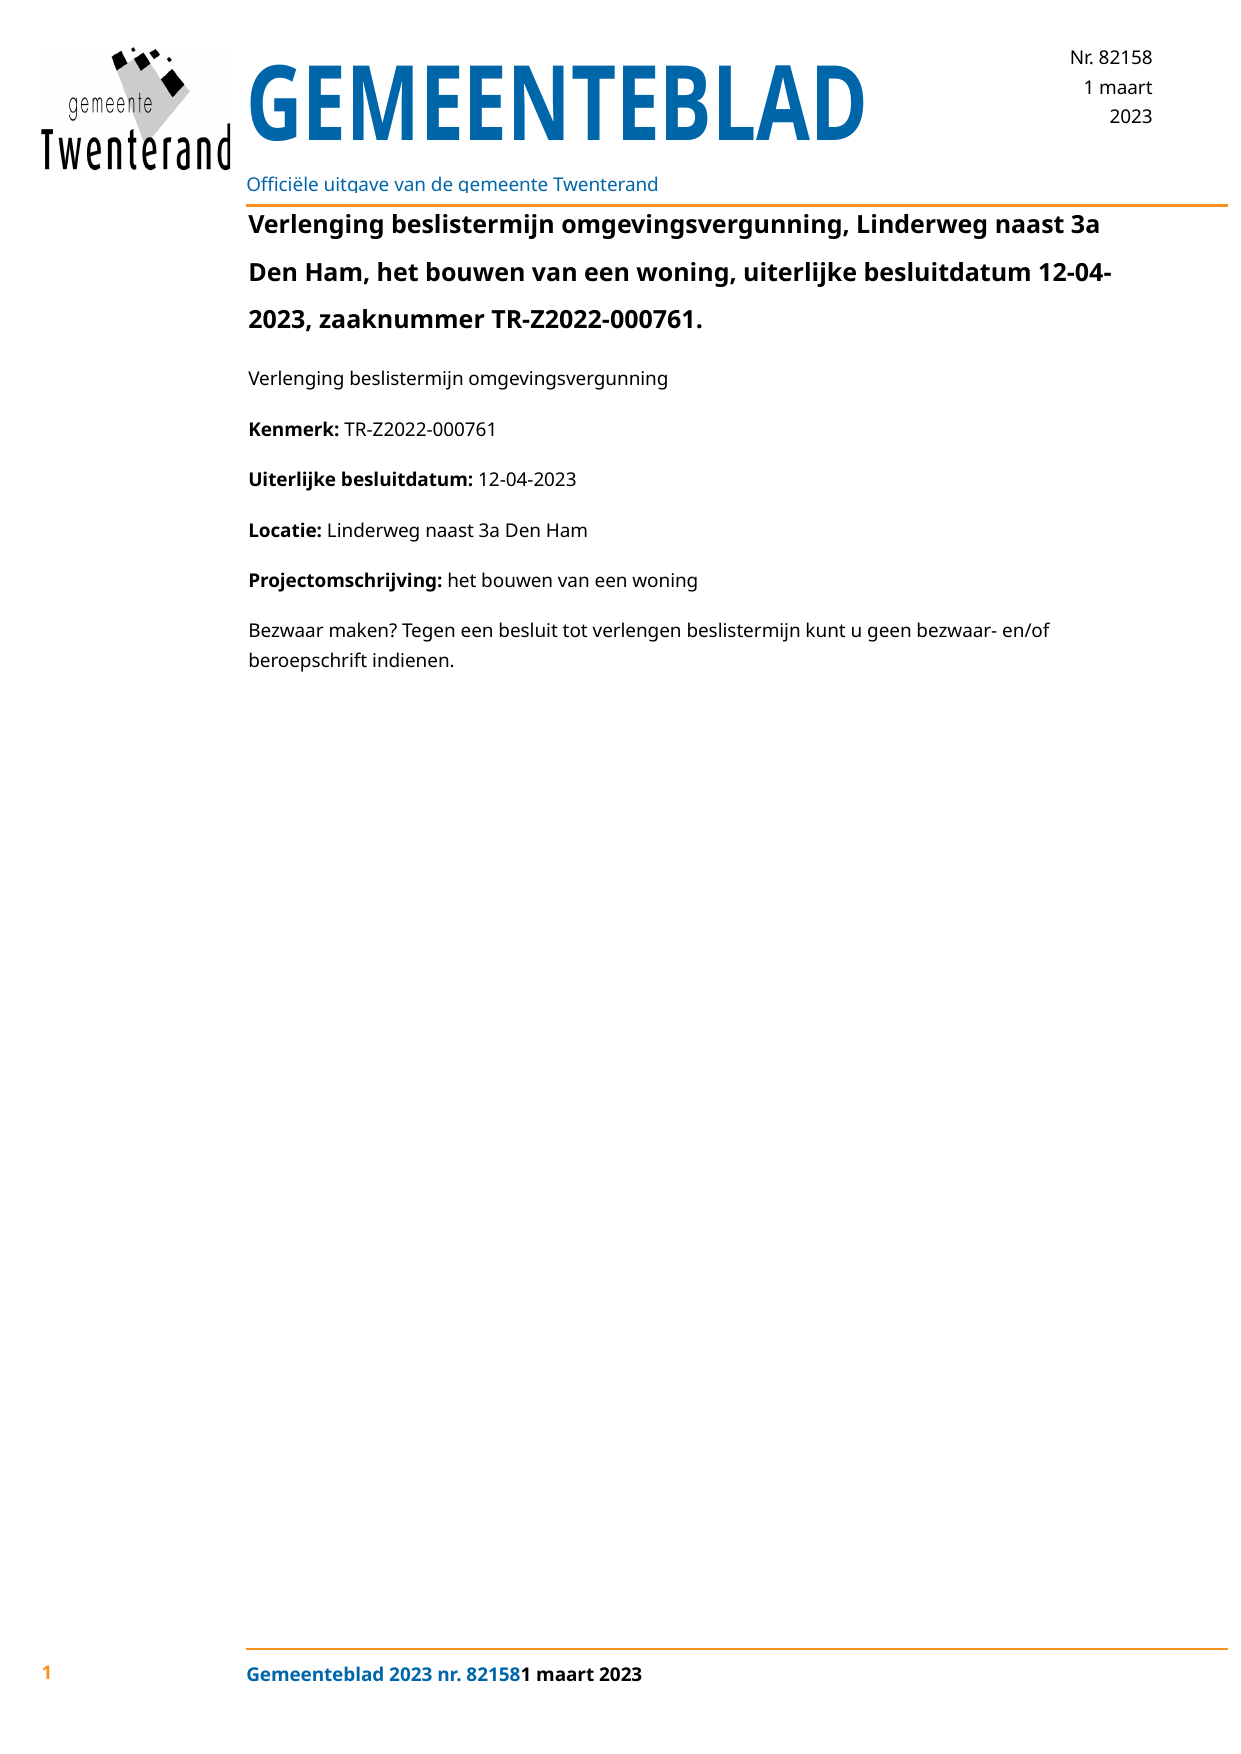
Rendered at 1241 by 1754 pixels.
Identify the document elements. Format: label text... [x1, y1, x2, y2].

text Verlenging beslistermijn omgevingsvergunning [248, 366, 1152, 391]
text Bezwaar maken? Tegen een besluit tot verlengen beslistermijn kunt u geen bezwaar- en/of beroepschrift indienen. [248, 618, 1152, 673]
text Locatie: Linderweg naast 3a Den Ham [248, 517, 1152, 542]
text Uiterlijke besluitdatum: 12-04-2023 [248, 466, 1152, 492]
text Kenmerk: TR-Z2022-000761 [248, 416, 1152, 442]
picture [41, 47, 231, 172]
text Projectomschrijving: het bouwen van een woning [248, 567, 1152, 593]
text Verlenging beslistermijn omgevingsvergunning, Linderweg naast 3a Den Ham, het bouwen van een woning, uiterlijke besluitdatum 12-04-2023, zaaknummer TR-Z2022-000761. [248, 207, 1152, 336]
